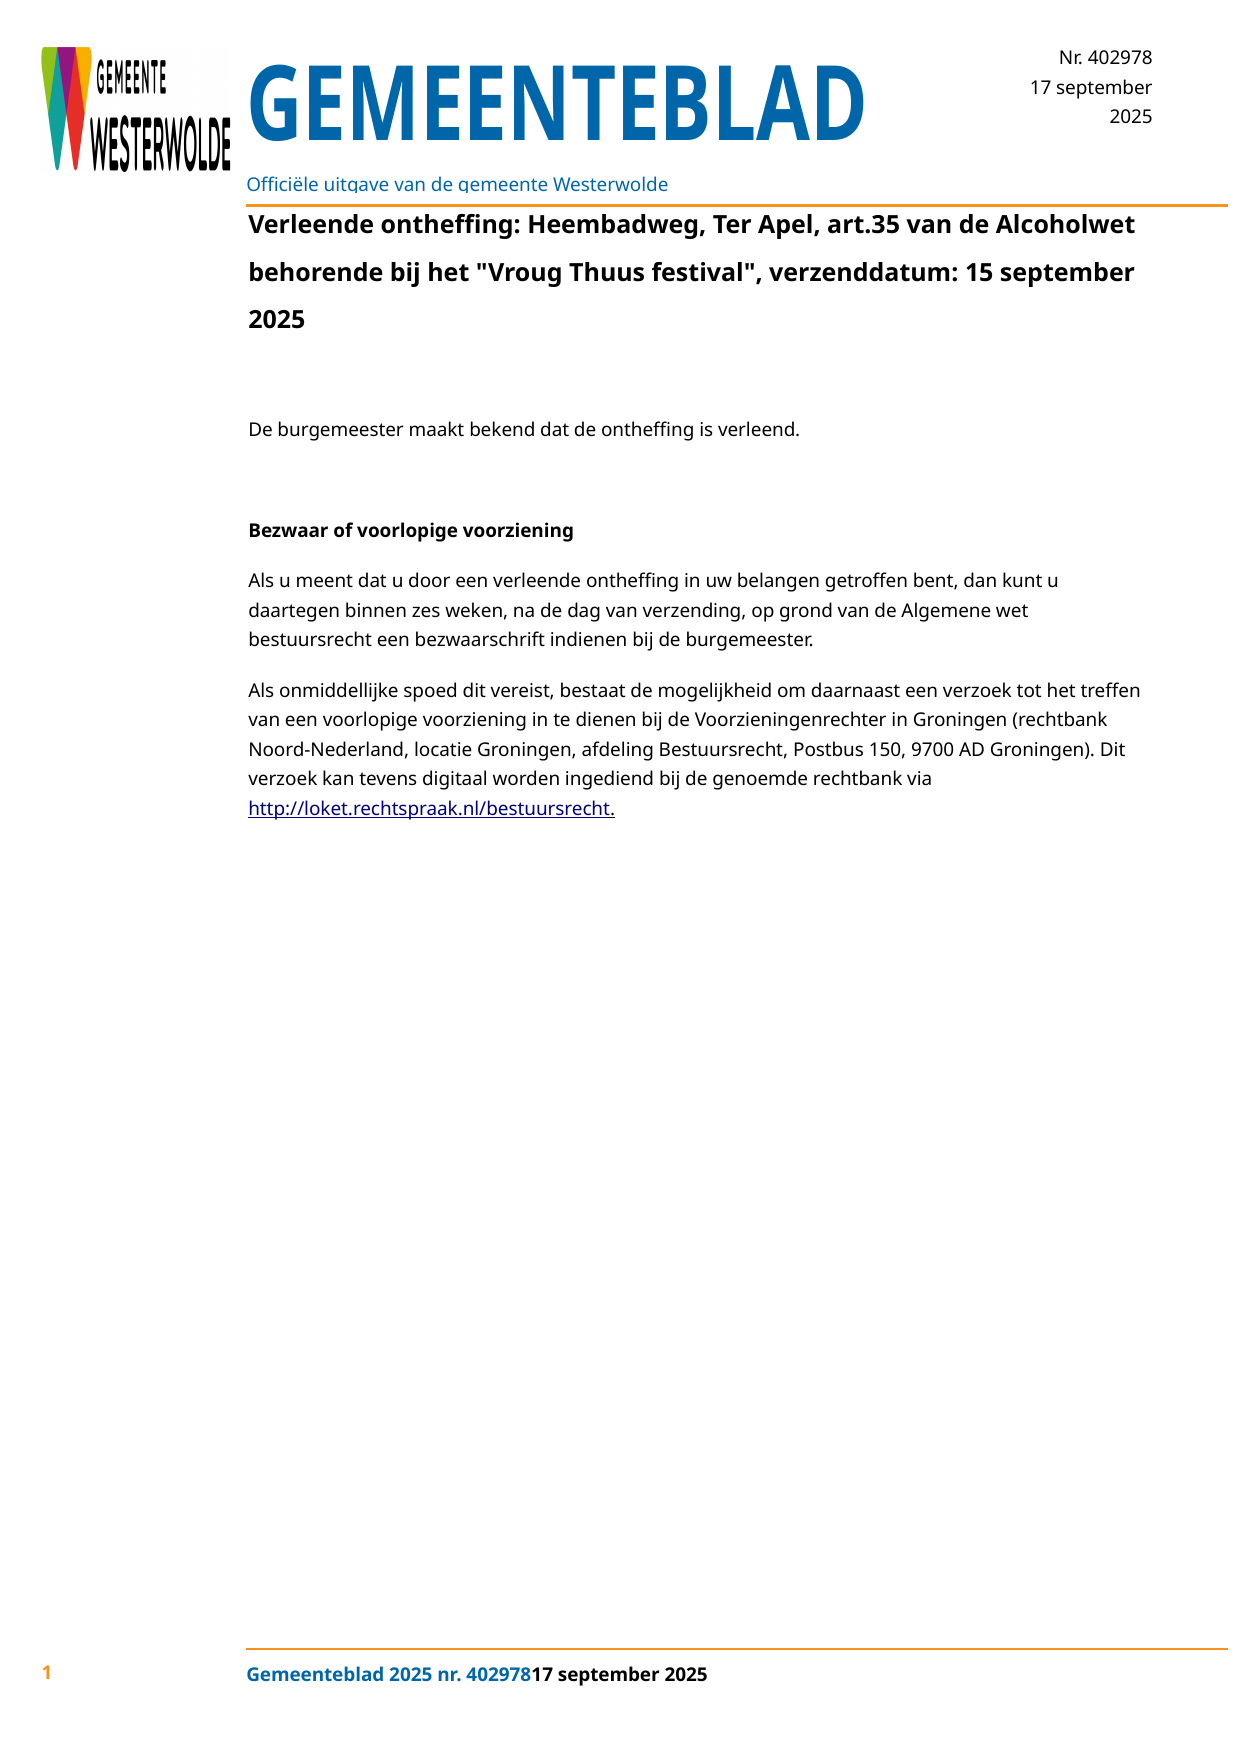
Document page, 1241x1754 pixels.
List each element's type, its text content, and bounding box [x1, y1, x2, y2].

text Als onmiddellijke spoed dit vereist, bestaat de mogelijkheid om daarnaast een verzoek tot het treffen van een voorlopige voorziening in te dienen bij de Voorzieningenrechter in Groningen (rechtbank Noord-Nederland, locatie Groningen, afdeling Bestuursrecht, Postbus 150, 9700 AD Groningen). Dit verzoek kan tevens digitaal worden ingediend bij de genoemde rechtbank via http://loket.rechtspraak.nl/bestuursrecht. [248, 677, 1152, 821]
text De burgemeester maakt bekend dat de ontheffing is verleend. [248, 416, 1152, 442]
text Verleende ontheffing: Heembadweg, Ter Apel, art.35 van de Alcoholwet behorende bij het "Vroug Thuus festival", verzenddatum: 15 september 2025 [248, 207, 1152, 336]
text Bezwaar of voorlopige voorziening [248, 517, 1152, 542]
text Als u meent dat u door een verleende ontheffing in uw belangen getroffen bent, dan kunt u daartegen binnen zes weken, na de dag van verzending, op grond van de Algemene wet bestuursrecht een bezwaarschrift indienen bij de burgemeester. [248, 567, 1152, 652]
picture [41, 47, 231, 172]
